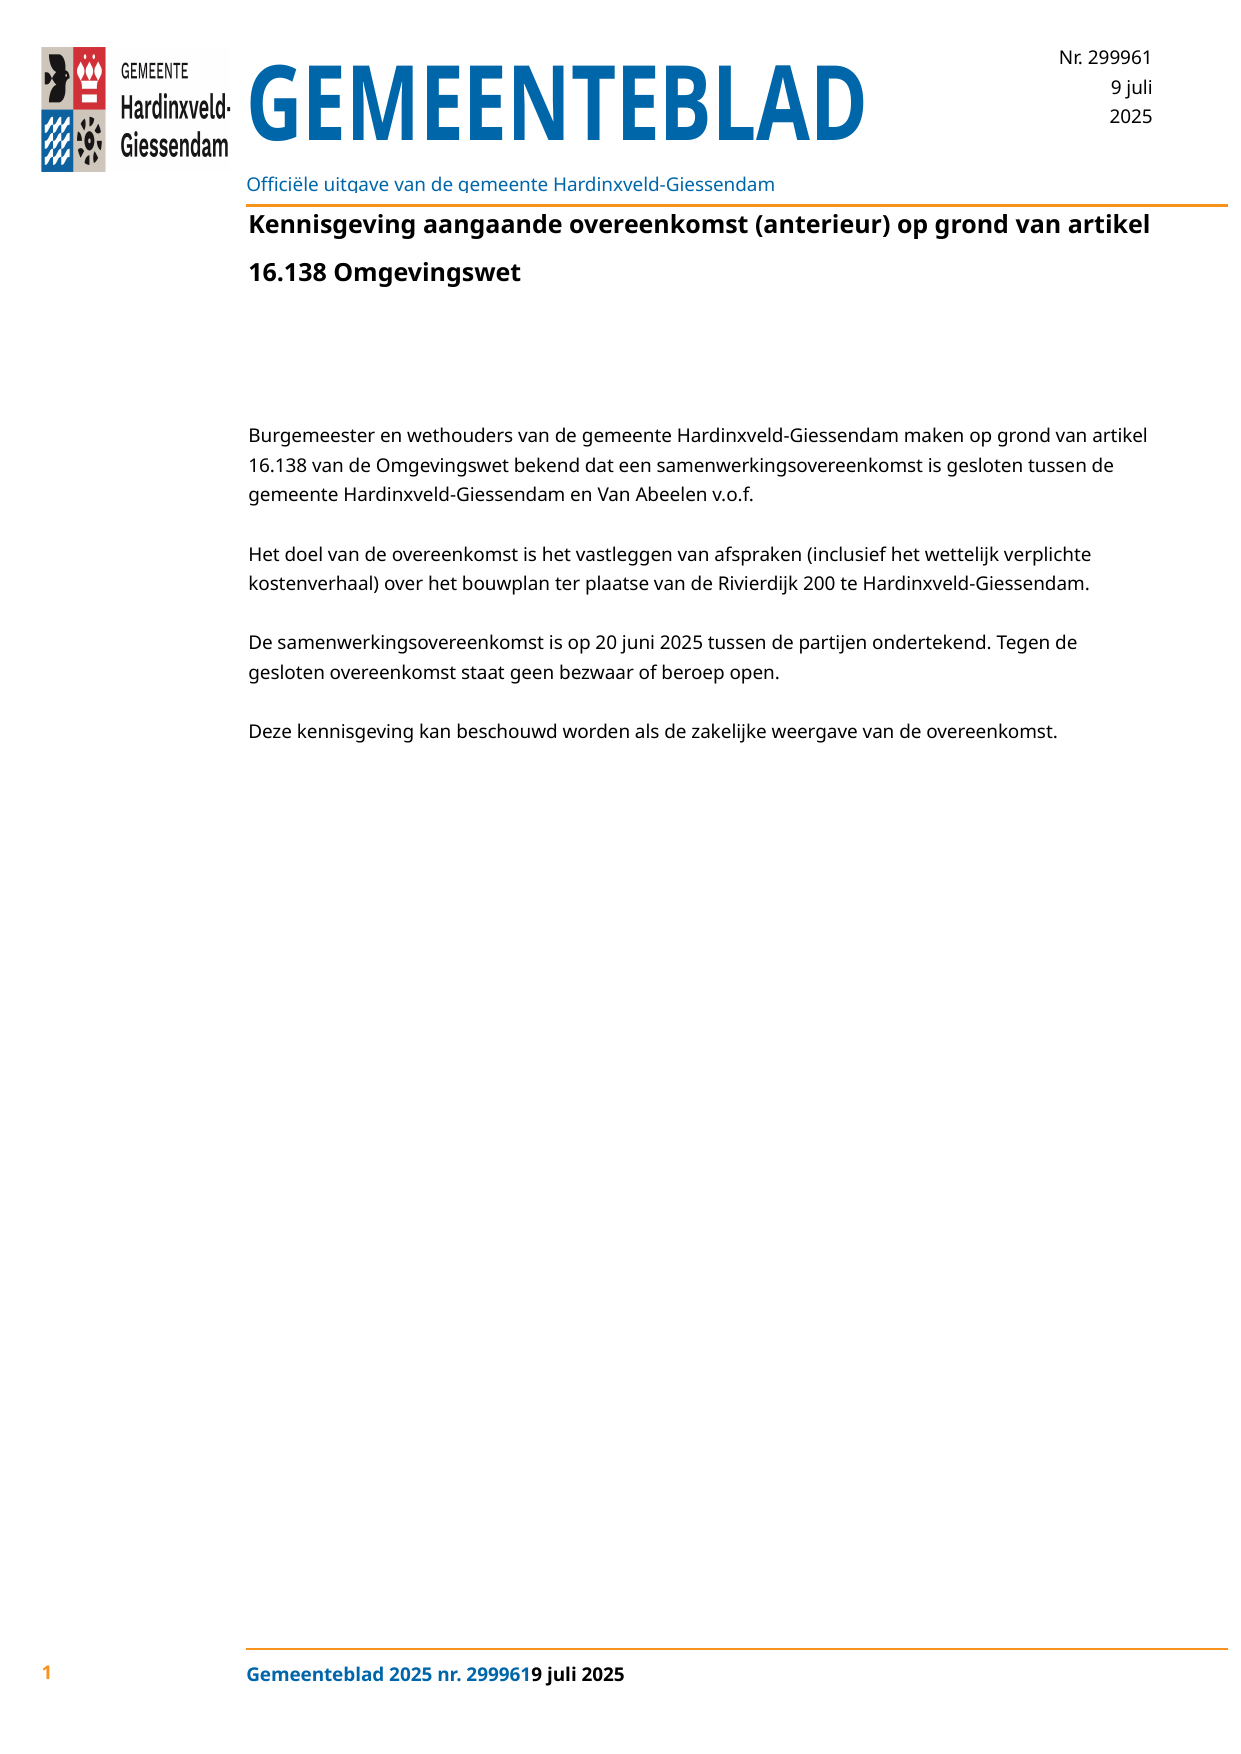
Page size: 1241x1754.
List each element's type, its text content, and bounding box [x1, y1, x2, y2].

text Het doel van de overeenkomst is het vastleggen van afspraken (inclusief het wettelijk verplichte kostenverhaal) over het bouwplan ter plaatse van de Rivierdijk 200 te Hardinxveld-Giessendam. [248, 541, 1152, 596]
text Burgemeester en wethouders van de gemeente Hardinxveld-Giessendam maken op grond van artikel 16.138 van de Omgevingswet bekend dat een samenwerkingsovereenkomst is gesloten tussen de gemeente Hardinxveld-Giessendam en Van Abeelen v.o.f. [248, 422, 1152, 507]
picture [41, 47, 231, 172]
text De samenwerkingsovereenkomst is op 20 juni 2025 tussen de partijen ondertekend. Tegen de gesloten overeenkomst staat geen bezwaar of beroep open. [248, 629, 1152, 685]
text Kennisgeving aangaande overeenkomst (anterieur) op grond van artikel 16.138 Omgevingswet [248, 207, 1152, 288]
text Deze kennisgeving kan beschouwd worden als de zakelijke weergave van de overeenkomst. [248, 718, 1152, 744]
